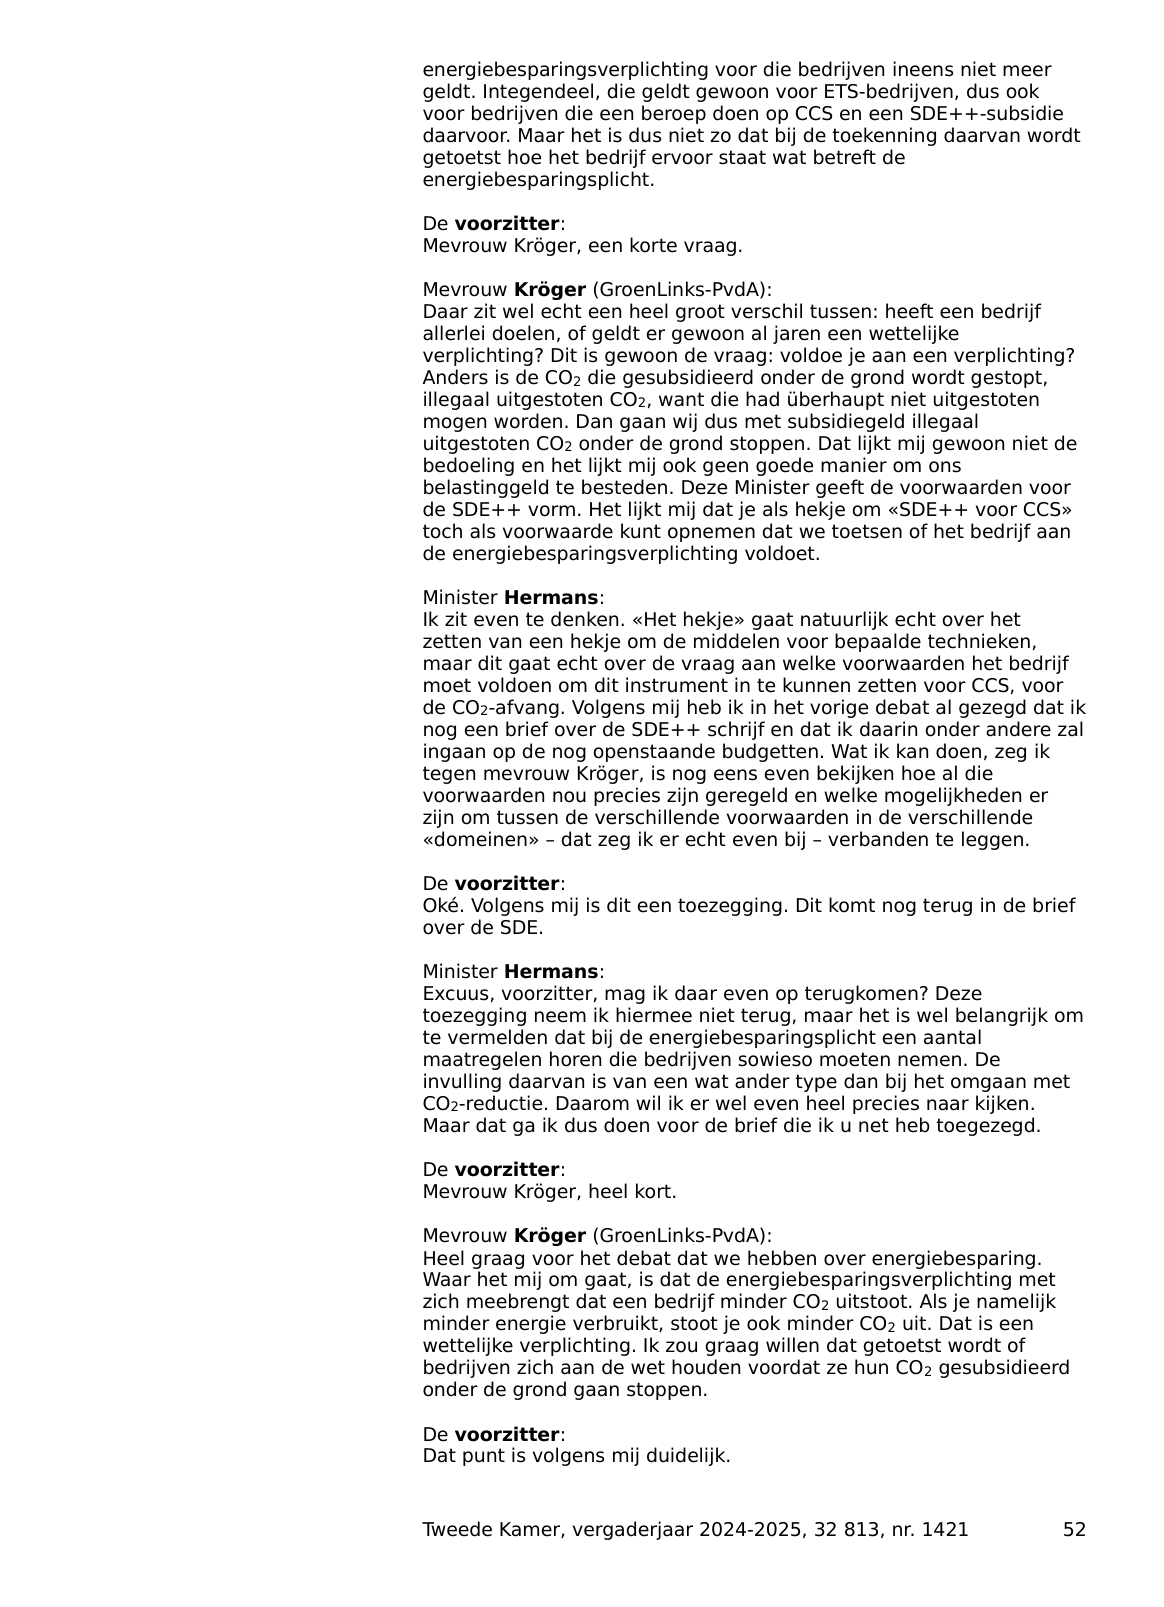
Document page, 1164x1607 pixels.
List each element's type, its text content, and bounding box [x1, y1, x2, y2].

text Excuus, voorzitter, mag ik daar even op terugkomen? Deze toezegging neem ik hiermee niet terug, maar het is wel belangrijk om te vermelden dat bij de energiebesparingsplicht een aantal maatregelen horen die bedrijven sowieso moeten nemen. De invulling daarvan is van een wat ander type dan bij het omgaan met CO2-reductie. Daarom wil ik er wel even heel precies naar kijken. Maar dat ga ik dus doen voor de brief die ik u net heb toegezegd. [422, 983, 1087, 1137]
text Mevrouw Kröger (GroenLinks-PvdA): [422, 1225, 1087, 1247]
text Ik zit even te denken. «Het hekje» gaat natuurlijk echt over het zetten van een hekje om de middelen voor bepaalde technieken, maar dit gaat echt over de vraag aan welke voorwaarden het bedrijf moet voldoen om dit instrument in te kunnen zetten voor CCS, voor de CO2-afvang. Volgens mij heb ik in het vorige debat al gezegd dat ik nog een brief over de SDE++ schrijf en dat ik daarin onder andere zal ingaan op de nog openstaande budgetten. Wat ik kan doen, zeg ik tegen mevrouw Kröger, is nog eens even bekijken hoe al die voorwaarden nou precies zijn geregeld en welke mogelijkheden er zijn om tussen de verschillende voorwaarden in de verschillende «domeinen» – dat zeg ik er echt even bij – verbanden te leggen. [422, 609, 1087, 851]
text Daar zit wel echt een heel groot verschil tussen: heeft een bedrijf allerlei doelen, of geldt er gewoon al jaren een wettelijke verplichting? Dit is gewoon de vraag: voldoe je aan een verplichting? Anders is de CO2 die gesubsidieerd onder de grond wordt gestopt, illegaal uitgestoten CO2, want die had überhaupt niet uitgestoten mogen worden. Dan gaan wij dus met subsidiegeld illegaal uitgestoten CO2 onder de grond stoppen. Dat lijkt mij gewoon niet de bedoeling en het lijkt mij ook geen goede manier om ons belastinggeld te besteden. Deze Minister geeft de voorwaarden voor de SDE++ vorm. Het lijkt mij dat je als hekje om «SDE++ voor CCS» toch als voorwaarde kunt opnemen dat we toetsen of het bedrijf aan de energiebesparingsverplichting voldoet. [422, 301, 1087, 565]
text Minister Hermans: [422, 961, 1087, 983]
text energiebesparingsverplichting voor die bedrijven ineens niet meer geldt. Integendeel, die geldt gewoon voor ETS-bedrijven, dus ook voor bedrijven die een beroep doen op CCS en een SDE++-subsidie daarvoor. Maar het is dus niet zo dat bij de toekenning daarvan wordt getoetst hoe het bedrijf ervoor staat wat betreft de energiebesparingsplicht. [422, 59, 1087, 191]
text Heel graag voor het debat dat we hebben over energiebesparing. Waar het mij om gaat, is dat de energiebesparingsverplichting met zich meebrengt dat een bedrijf minder CO2 uitstoot. Als je namelijk minder energie verbruikt, stoot je ook minder CO2 uit. Dat is een wettelijke verplichting. Ik zou graag willen dat getoetst wordt of bedrijven zich aan de wet houden voordat ze hun CO2 gesubsidieerd onder de grond gaan stoppen. [422, 1247, 1087, 1401]
text Mevrouw Kröger, heel kort. [422, 1181, 1087, 1203]
text Dat punt is volgens mij duidelijk. [422, 1445, 1087, 1467]
text De voorzitter: [422, 1423, 1087, 1445]
text De voorzitter: [422, 1159, 1087, 1181]
text Mevrouw Kröger, een korte vraag. [422, 235, 1087, 257]
text Minister Hermans: [422, 587, 1087, 609]
text De voorzitter: [422, 213, 1087, 235]
text Mevrouw Kröger (GroenLinks-PvdA): [422, 279, 1087, 301]
text Oké. Volgens mij is dit een toezegging. Dit komt nog terug in de brief over de SDE. [422, 895, 1087, 939]
text De voorzitter: [422, 873, 1087, 895]
